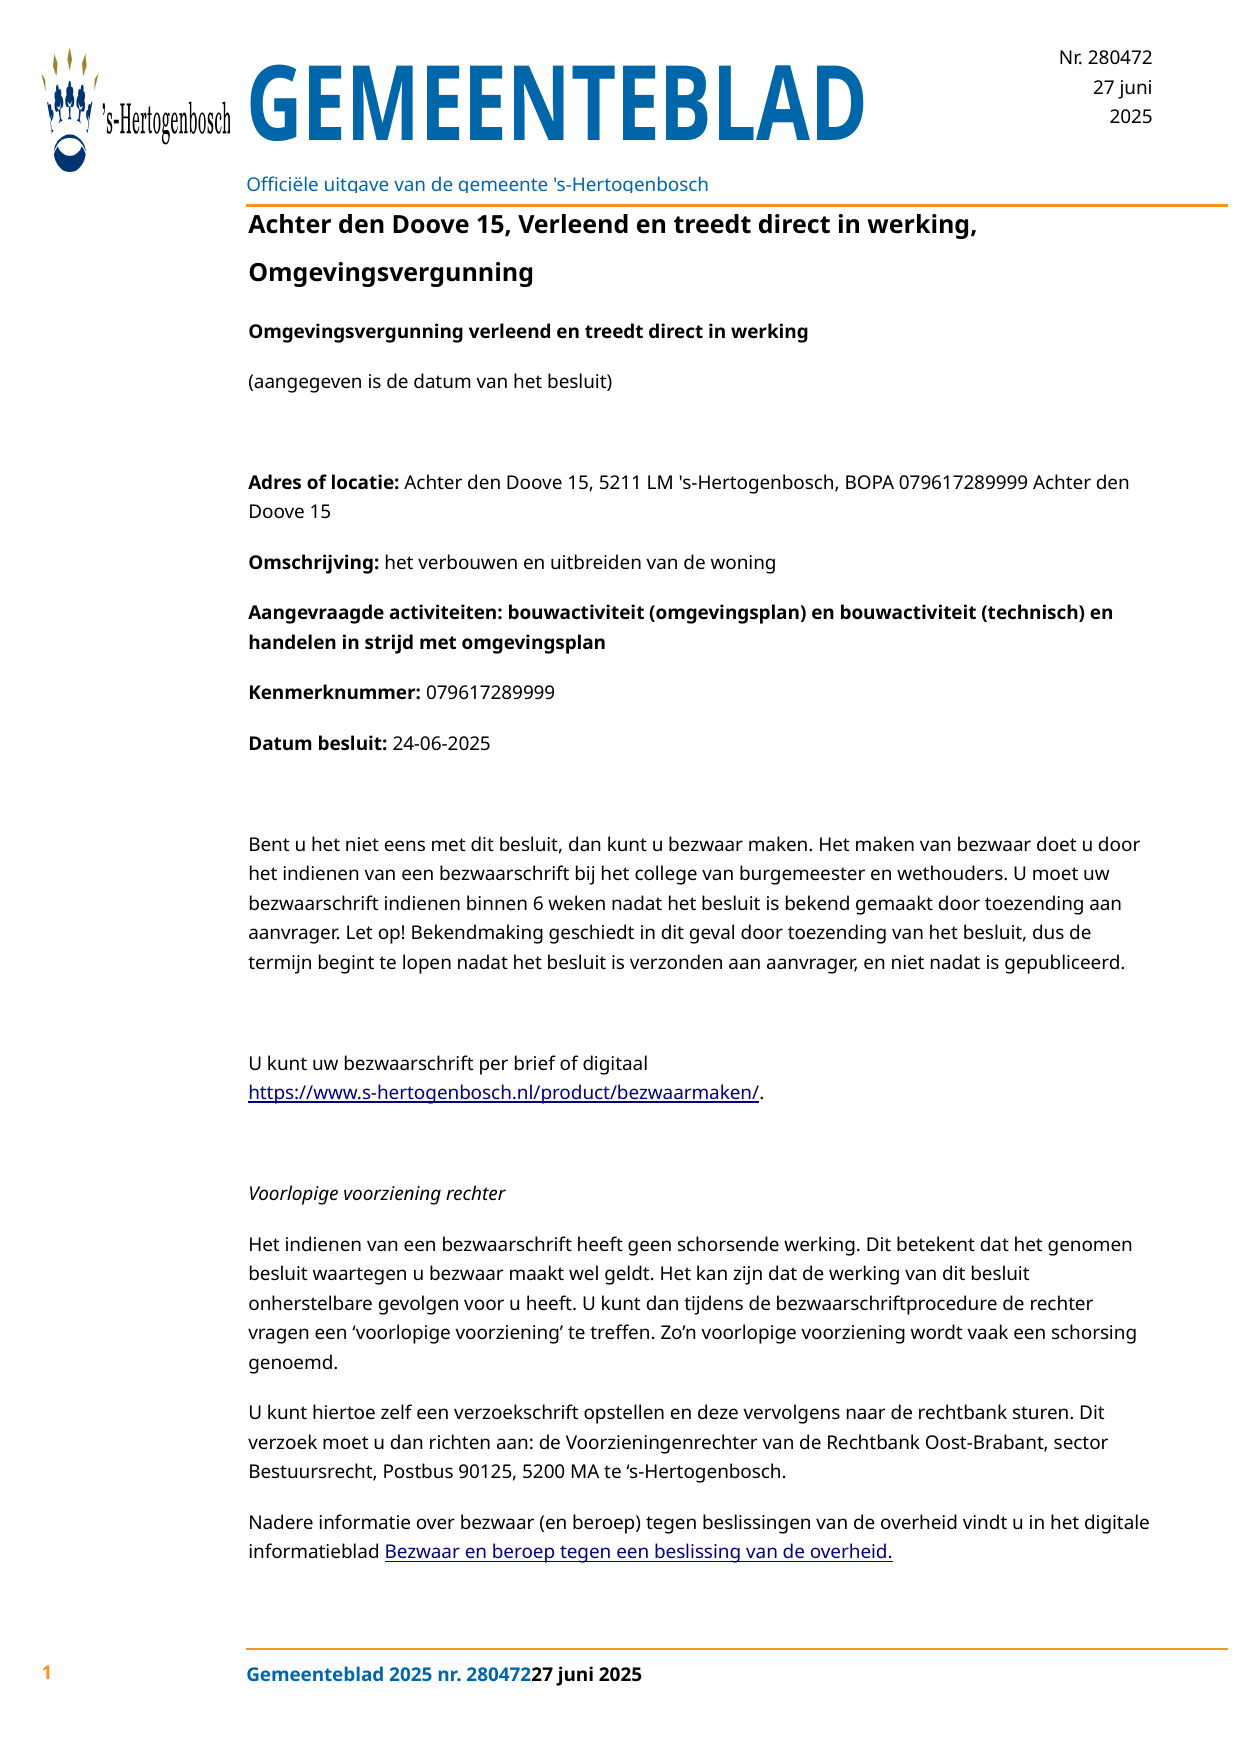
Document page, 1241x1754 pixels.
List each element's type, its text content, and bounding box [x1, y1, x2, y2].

text Aangevraagde activiteiten: bouwactiviteit (omgevingsplan) en bouwactiviteit (technisch) en handelen in strijd met omgevingsplan [248, 599, 1152, 655]
text Adres of locatie: Achter den Doove 15, 5211 LM 's-Hertogenbosch, BOPA 079617289999 Achter den Doove 15 [248, 469, 1152, 524]
text Het indienen van een bezwaarschrift heeft geen schorsende werking. Dit betekent dat het genomen besluit waartegen u bezwaar maakt wel geldt. Het kan zijn dat de werking van dit besluit onherstelbare gevolgen voor u heeft. U kunt dan tijdens de bezwaarschriftprocedure de rechter vragen een ‘voorlopige voorziening’ te treffen. Zo’n voorlopige voorziening wordt vaak een schorsing genoemd. [248, 1231, 1152, 1375]
text (aangegeven is de datum van het besluit) [248, 368, 1152, 394]
text Bent u het niet eens met dit besluit, dan kunt u bezwaar maken. Het maken van bezwaar doet u door het indienen van een bezwaarschrift bij het college van burgemeester en wethouders. U moet uw bezwaarschrift indienen binnen 6 weken nadat het besluit is bekend gemaakt door toezending aan aanvrager. Let op! Bekendmaking geschiedt in dit geval door toezending van het besluit, dus de termijn begint te lopen nadat het besluit is verzonden aan aanvrager, en niet nadat is gepubliceerd. [248, 831, 1152, 975]
text Nadere informatie over bezwaar (en beroep) tegen beslissingen van de overheid vindt u in het digitale informatieblad Bezwaar en beroep tegen een beslissing van de overheid. [248, 1509, 1152, 1564]
text Achter den Doove 15, Verleend en treedt direct in werking, Omgevingsvergunning [248, 207, 1152, 288]
text Omschrijving: het verbouwen en uitbreiden van de woning [248, 549, 1152, 575]
text U kunt uw bezwaarschrift per brief of digitaal https://www.s-hertogenbosch.nl/product/bezwaarmaken/. [248, 1050, 1152, 1105]
text U kunt hiertoe zelf een verzoekschrift opstellen en deze vervolgens naar de rechtbank sturen. Dit verzoek moet u dan richten aan: de Voorzieningenrechter van de Rechtbank Oost-Brabant, sector Bestuursrecht, Postbus 90125, 5200 MA te ‘s-Hertogenbosch. [248, 1399, 1152, 1484]
text Kenmerknummer: 079617289999 [248, 679, 1152, 705]
text Datum besluit: 24-06-2025 [248, 730, 1152, 756]
picture [41, 47, 231, 172]
text Omgevingsvergunning verleend en treedt direct in werking [248, 318, 1152, 344]
text Voorlopige voorziening rechter [248, 1180, 1152, 1206]
